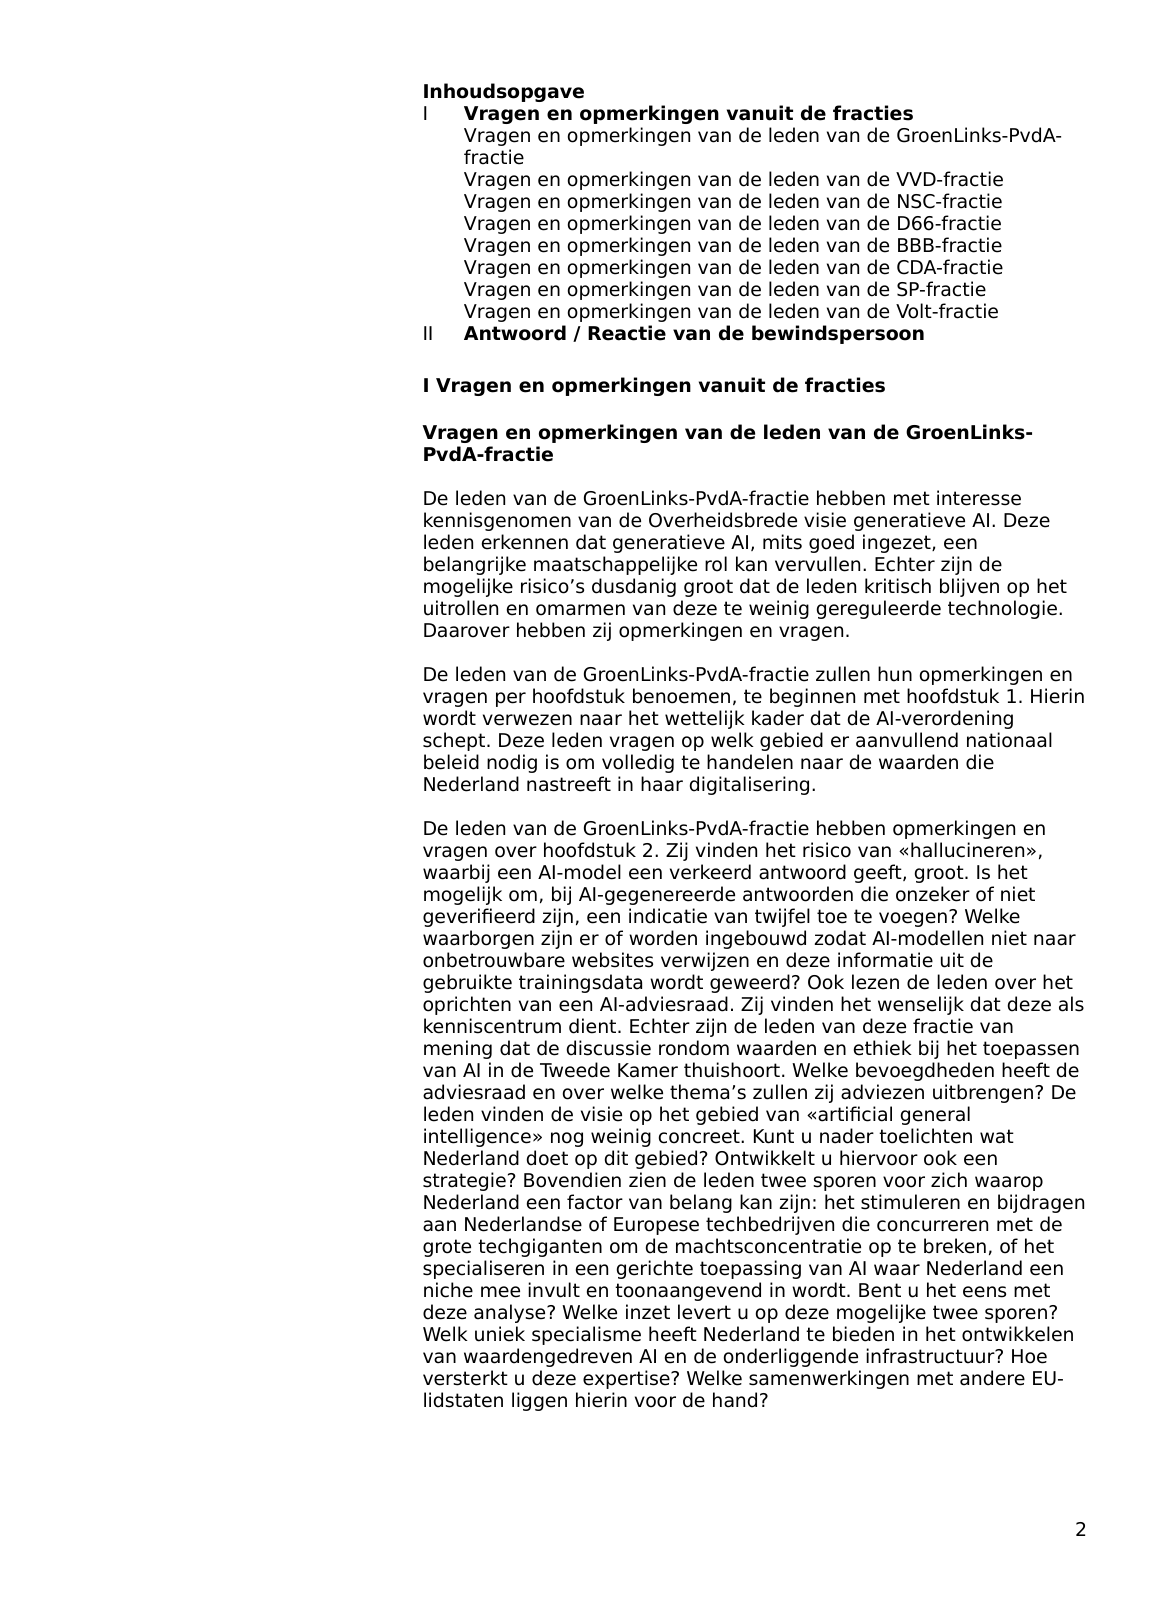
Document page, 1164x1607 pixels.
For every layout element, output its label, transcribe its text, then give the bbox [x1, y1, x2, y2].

text Vragen en opmerkingen van de leden van de NSC-fractie [464, 191, 1087, 213]
text Vragen en opmerkingen van de leden van de SP-fractie [464, 279, 1087, 301]
text Vragen en opmerkingen van de leden van de D66-fractie [464, 213, 1087, 235]
subtitle I Vragen en opmerkingen vanuit de fracties [422, 375, 1087, 397]
text De leden van de GroenLinks-PvdA-fractie zullen hun opmerkingen en vragen per hoofdstuk benoemen, te beginnen met hoofdstuk 1. Hierin wordt verwezen naar het wettelijk kader dat de AI-verordening schept. Deze leden vragen op welk gebied er aanvullend nationaal beleid nodig is om volledig te handelen naar de waarden die Nederland nastreeft in haar digitalisering. [422, 664, 1087, 796]
text Vragen en opmerkingen van de leden van de Volt-fractie [464, 301, 1087, 323]
text De leden van de GroenLinks-PvdA-fractie hebben opmerkingen en vragen over hoofdstuk 2. Zij vinden het risico van «hallucineren», waarbij een AI-model een verkeerd antwoord geeft, groot. Is het mogelijk om, bij AI-gegenereerde antwoorden die onzeker of niet geverifieerd zijn, een indicatie van twijfel toe te voegen? Welke waarborgen zijn er of worden ingebouwd zodat AI-modellen niet naar onbetrouwbare websites verwijzen en deze informatie uit de gebruikte trainingsdata wordt geweerd? Ook lezen de leden over het oprichten van een AI-adviesraad. Zij vinden het wenselijk dat deze als kenniscentrum dient. Echter zijn de leden van deze fractie van mening dat de discussie rondom waarden en ethiek bij het toepassen van AI in de Tweede Kamer thuishoort. Welke bevoegdheden heeft de adviesraad en over welke thema’s zullen zij adviezen uitbrengen? De leden vinden de visie op het gebied van «artificial general intelligence» nog weinig concreet. Kunt u nader toelichten wat Nederland doet op dit gebied? Ontwikkelt u hiervoor ook een strategie? Bovendien zien de leden twee sporen voor zich waarop Nederland een factor van belang kan zijn: het stimuleren en bijdragen aan Nederlandse of Europese techbedrijven die concurreren met de grote techgiganten om de machtsconcentratie op te breken, of het specialiseren in een gerichte toepassing van AI waar Nederland een niche mee invult en toonaangevend in wordt. Bent u het eens met deze analyse? Welke inzet levert u op deze mogelijke twee sporen? Welk uniek specialisme heeft Nederland te bieden in het ontwikkelen van waardengedreven AI en de onderliggende infrastructuur? Hoe versterkt u deze expertise? Welke samenwerkingen met andere EU-lidstaten liggen hierin voor de hand? [422, 818, 1087, 1412]
text II Antwoord / Reactie van de bewindspersoon [422, 323, 1087, 345]
text I Vragen en opmerkingen vanuit de fracties [422, 103, 1087, 125]
text Vragen en opmerkingen van de leden van de VVD-fractie [464, 169, 1087, 191]
subtitle Vragen en opmerkingen van de leden van de GroenLinks-PvdA-fractie [422, 422, 1087, 466]
text Vragen en opmerkingen van de leden van de GroenLinks-PvdA-fractie [464, 125, 1087, 169]
subtitle Inhoudsopgave [422, 81, 1087, 103]
text Vragen en opmerkingen van de leden van de BBB-fractie [464, 235, 1087, 257]
text De leden van de GroenLinks-PvdA-fractie hebben met interesse kennisgenomen van de Overheidsbrede visie generatieve AI. Deze leden erkennen dat generatieve AI, mits goed ingezet, een belangrijke maatschappelijke rol kan vervullen. Echter zijn de mogelijke risico’s dusdanig groot dat de leden kritisch blijven op het uitrollen en omarmen van deze te weinig gereguleerde technologie. Daarover hebben zij opmerkingen en vragen. [422, 488, 1087, 642]
text Vragen en opmerkingen van de leden van de CDA-fractie [464, 257, 1087, 279]
